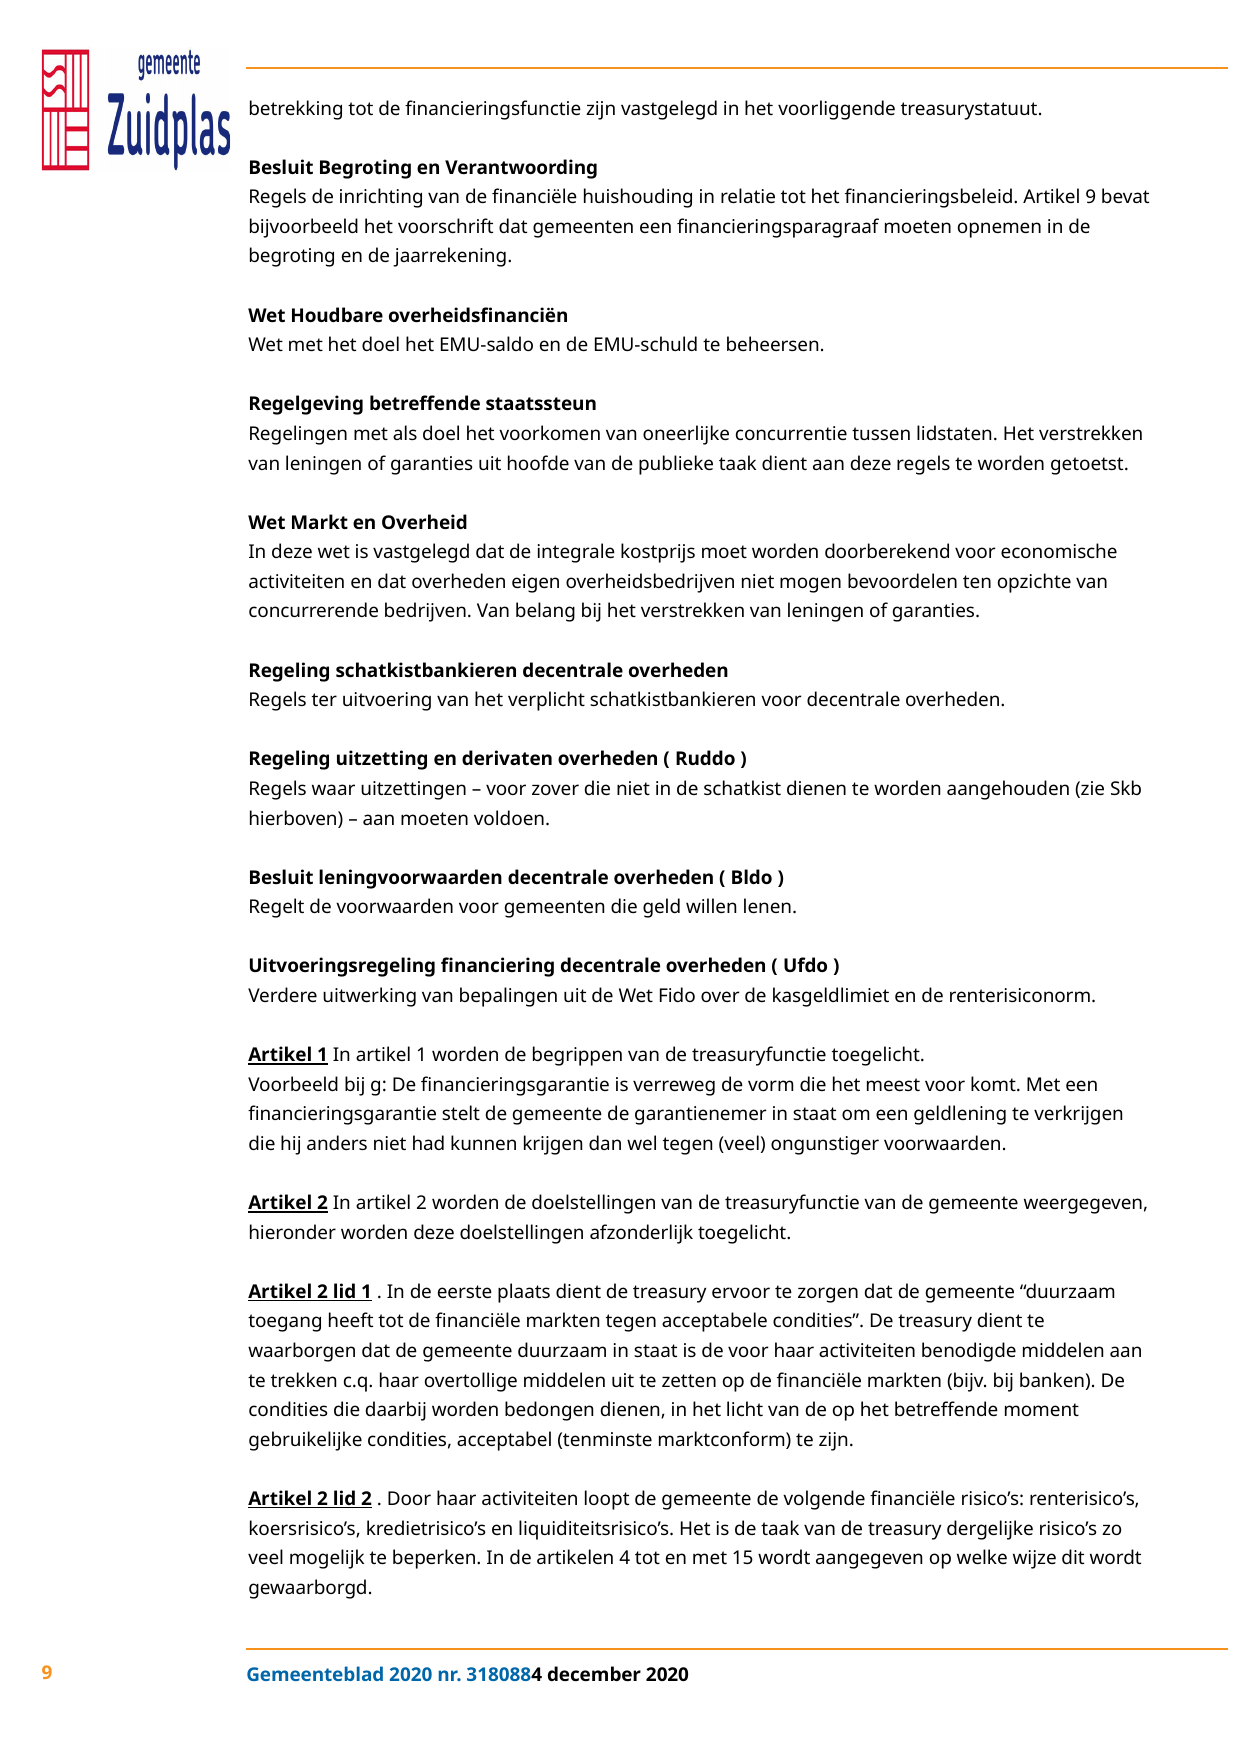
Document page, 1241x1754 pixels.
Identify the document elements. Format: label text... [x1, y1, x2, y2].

text Regels waar uitzettingen – voor zover die niet in de schatkist dienen te worden aangehouden (zie Skb hierboven) – aan moeten voldoen. [248, 775, 1152, 831]
text Besluit Begroting en Verantwoording [248, 154, 1152, 180]
text Regelt de voorwaarden voor gemeenten die geld willen lenen. [248, 893, 1152, 919]
text Regels ter uitvoering van het verplicht schatkistbankieren voor decentrale overheden. [248, 686, 1152, 712]
text Artikel 1 In artikel 1 worden de begrippen van de treasuryfunctie toegelicht. [248, 1041, 1152, 1067]
text Regelgeving betreffende staatssteun [248, 391, 1152, 416]
text Artikel 2 In artikel 2 worden de doelstellingen van de treasuryfunctie van de gemeente weergegeven, hieronder worden deze doelstellingen afzonderlijk toegelicht. [248, 1189, 1152, 1245]
text Regels de inrichting van de financiële huishouding in relatie tot het financieringsbeleid. Artikel 9 bevat bijvoorbeeld het voorschrift dat gemeenten een financieringsparagraaf moeten opnemen in de begroting en de jaarrekening. [248, 183, 1152, 268]
text In deze wet is vastgelegd dat de integrale kostprijs moet worden doorberekend voor economische activiteiten en dat overheden eigen overheidsbedrijven niet mogen bevoordelen ten opzichte van concurrerende bedrijven. Van belang bij het verstrekken van leningen of garanties. [248, 538, 1152, 623]
text Regelingen met als doel het voorkomen van oneerlijke concurrentie tussen lidstaten. Het verstrekken van leningen of garanties uit hoofde van de publieke taak dient aan deze regels te worden getoetst. [248, 420, 1152, 476]
text Wet Markt en Overheid [248, 509, 1152, 535]
text Uitvoeringsregeling financiering decentrale overheden ( Ufdo ) [248, 953, 1152, 978]
text Artikel 2 lid 2 . Door haar activiteiten loopt de gemeente de volgende financiële risico’s: renterisico’s, koersrisico’s, kredietrisico’s en liquiditeitsrisico’s. Het is de taak van de treasury dergelijke risico’s zo veel mogelijk te beperken. In de artikelen 4 tot en met 15 wordt aangegeven op welke wijze dit wordt gewaarborgd. [248, 1485, 1152, 1600]
text Verdere uitwerking van bepalingen uit de Wet Fido over de kasgeldlimiet en de renterisiconorm. [248, 982, 1152, 1008]
text Regeling uitzetting en derivaten overheden ( Ruddo ) [248, 746, 1152, 771]
text Wet Houdbare overheidsfinanciën [248, 302, 1152, 328]
text Besluit leningvoorwaarden decentrale overheden ( Bldo ) [248, 864, 1152, 890]
text Artikel 2 lid 1 . In de eerste plaats dient de treasury ervoor te zorgen dat de gemeente “duurzaam toegang heeft tot de financiële markten tegen acceptabele condities”. De treasury dient te waarborgen dat de gemeente duurzaam in staat is de voor haar activiteiten benodigde middelen aan te trekken c.q. haar overtollige middelen uit te zetten op de financiële markten (bijv. bij banken). De condities die daarbij worden bedongen dienen, in het licht van de op het betreffende moment gebruikelijke condities, acceptabel (tenminste marktconform) te zijn. [248, 1278, 1152, 1452]
text Regeling schatkistbankieren decentrale overheden [248, 657, 1152, 683]
text Wet met het doel het EMU-saldo en de EMU-schuld te beheersen. [248, 331, 1152, 357]
picture [41, 47, 231, 172]
text Voorbeeld bij g: De financieringsgarantie is verreweg de vorm die het meest voor komt. Met een financieringsgarantie stelt de gemeente de garantienemer in staat om een geldlening te verkrijgen die hij anders niet had kunnen krijgen dan wel tegen (veel) ongunstiger voorwaarden. [248, 1071, 1152, 1156]
text betrekking tot de financieringsfunctie zijn vastgelegd in het voorliggende treasurystatuut. [248, 95, 1152, 121]
